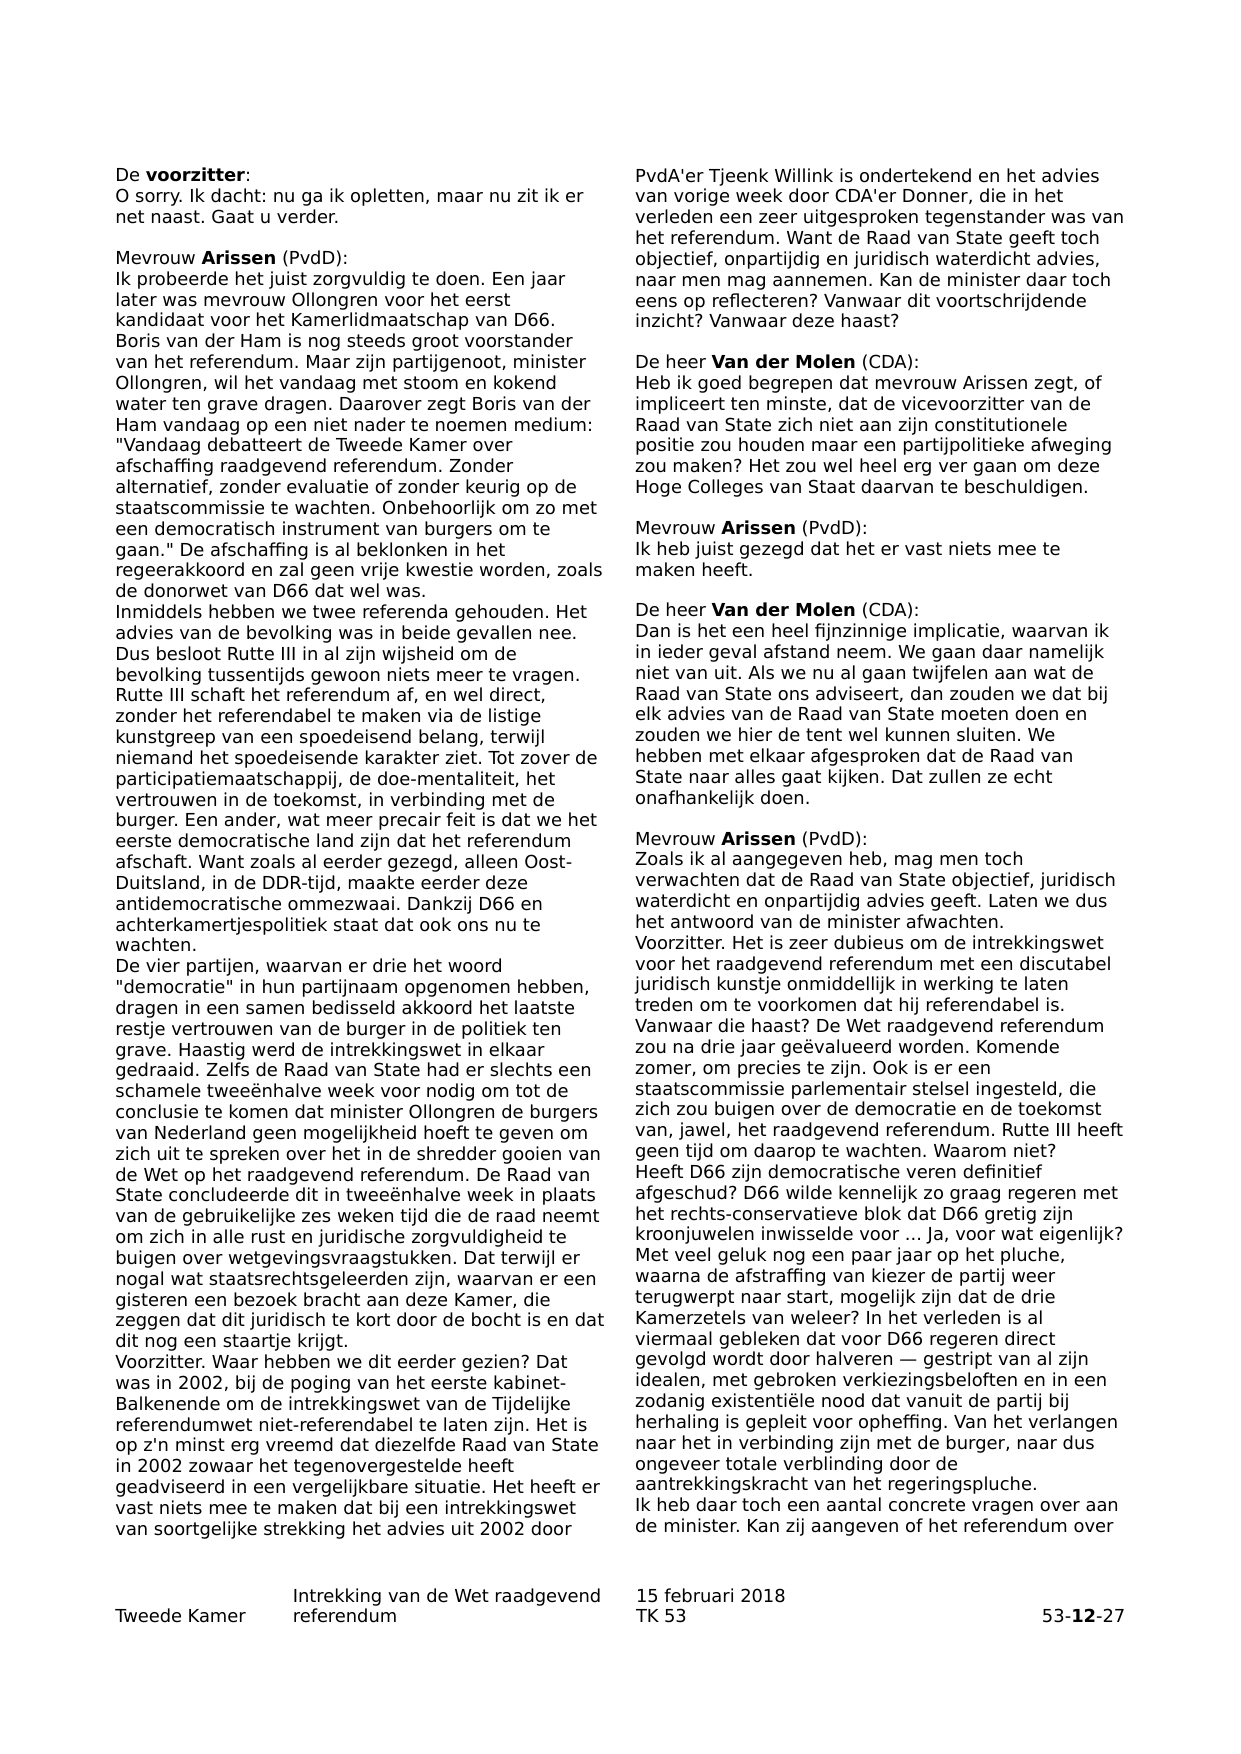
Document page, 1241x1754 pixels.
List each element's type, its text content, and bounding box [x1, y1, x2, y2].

text Heeft D66 zijn democratische veren definitief afgeschud? D66 wilde kennelijk zo graag regeren met het rechts-conservatieve blok dat D66 gretig zijn kroonjuwelen inwisselde voor ... Ja, voor wat eigenlijk? Met veel geluk nog een paar jaar op het pluche, waarna de afstraffing van kiezer de partij weer terugwerpt naar start, mogelijk zijn dat de drie Kamerzetels van weleer? In het verleden is al viermaal gebleken dat voor D66 regeren direct gevolgd wordt door halveren — gestript van al zijn idealen, met gebroken verkiezingsbeloften en in een zodanig existentiële nood dat vanuit de partij bij herhaling is gepleit voor opheffing. Van het verlangen naar het in verbinding zijn met de burger, naar dus ongeveer totale verblinding door de aantrekkingskracht van het regeringspluche. [635, 1162, 1125, 1495]
text De heer Van der Molen (CDA): [635, 352, 1125, 373]
text Dan is het een heel fijnzinnige implicatie, waarvan ik in ieder geval afstand neem. We gaan daar namelijk niet van uit. Als we nu al gaan twijfelen aan wat de Raad van State ons adviseert, dan zouden we dat bij elk advies van de Raad van State moeten doen en zouden we hier de tent wel kunnen sluiten. We hebben met elkaar afgesproken dat de Raad van State naar alles gaat kijken. Dat zullen ze echt onafhankelijk doen. [635, 621, 1125, 808]
text Ik probeerde het juist zorgvuldig te doen. Een jaar later was mevrouw Ollongren voor het eerst kandidaat voor het Kamerlidmaatschap van D66. Boris van der Ham is nog steeds groot voorstander van het referendum. Maar zijn partijgenoot, minister Ollongren, wil het vandaag met stoom en kokend water ten grave dragen. Daarover zegt Boris van der Ham vandaag op een niet nader te noemen medium: "Vandaag debatteert de Tweede Kamer over afschaffing raadgevend referendum. Zonder alternatief, zonder evaluatie of zonder keurig op de staatscommissie te wachten. Onbehoorlijk om zo met een democratisch instrument van burgers om te gaan." De afschaffing is al beklonken in het regeerakkoord en zal geen vrije kwestie worden, zoals de donorwet van D66 dat wel was. [115, 268, 605, 602]
text Voorzitter. Waar hebben we dit eerder gezien? Dat was in 2002, bij de poging van het eerste kabinet-Balkenende om de intrekkingswet van de Tijdelijke referendumwet niet-referendabel te laten zijn. Het is op z'n minst erg vreemd dat diezelfde Raad van State in 2002 zowaar het tegenovergestelde heeft geadviseerd in een vergelijkbare situatie. Het heeft er vast niets mee te maken dat bij een intrekkingswet van soortgelijke strekking het advies uit 2002 door [115, 1352, 605, 1539]
text Mevrouw Arissen (PvdD): [635, 828, 1125, 849]
text PvdA'er Tjeenk Willink is ondertekend en het advies van vorige week door CDA'er Donner, die in het verleden een zeer uitgesproken tegenstander was van het referendum. Want de Raad van State geeft toch objectief, onpartijdig en juridisch waterdicht advies, naar men mag aannemen. Kan de minister daar toch eens op reflecteren? Vanwaar dit voortschrijdende inzicht? Vanwaar deze haast? [635, 165, 1125, 332]
text De voorzitter: [115, 165, 605, 186]
text Voorzitter. Het is zeer dubieus om de intrekkingswet voor het raadgevend referendum met een discutabel juridisch kunstje onmiddellijk in werking te laten treden om te voorkomen dat hij referendabel is. Vanwaar die haast? De Wet raadgevend referendum zou na drie jaar geëvalueerd worden. Komende zomer, om precies te zijn. Ook is er een staatscommissie parlementair stelsel ingesteld, die zich zou buigen over de democratie en de toekomst van, jawel, het raadgevend referendum. Rutte III heeft geen tijd om daarop te wachten. Waarom niet? [635, 932, 1125, 1162]
text O sorry. Ik dacht: nu ga ik opletten, maar nu zit ik er net naast. Gaat u verder. [115, 186, 605, 228]
text Ik heb daar toch een aantal concrete vragen over aan de minister. Kan zij aangeven of het referendum over [635, 1495, 1125, 1537]
text Heb ik goed begrepen dat mevrouw Arissen zegt, of impliceert ten minste, dat de vicevoorzitter van de Raad van State zich niet aan zijn constitutionele positie zou houden maar een partijpolitieke afweging zou maken? Het zou wel heel erg ver gaan om deze Hoge Colleges van Staat daarvan te beschuldigen. [635, 373, 1125, 498]
text Ik heb juist gezegd dat het er vast niets mee te maken heeft. [635, 538, 1125, 580]
text De heer Van der Molen (CDA): [635, 600, 1125, 621]
text Zoals ik al aangegeven heb, mag men toch verwachten dat de Raad van State objectief, juridisch waterdicht en onpartijdig advies geeft. Laten we dus het antwoord van de minister afwachten. [635, 849, 1125, 932]
text Mevrouw Arissen (PvdD): [635, 518, 1125, 538]
text Inmiddels hebben we twee referenda gehouden. Het advies van de bevolking was in beide gevallen nee. Dus besloot Rutte III in al zijn wijsheid om de bevolking tussentijds gewoon niets meer te vragen. Rutte III schaft het referendum af, en wel direct, zonder het referendabel te maken via de listige kunstgreep van een spoedeisend belang, terwijl niemand het spoedeisende karakter ziet. Tot zover de participatiemaatschappij, de doe-mentaliteit, het vertrouwen in de toekomst, in verbinding met de burger. Een ander, wat meer precair feit is dat we het eerste democratische land zijn dat het referendum afschaft. Want zoals al eerder gezegd, alleen Oost-Duitsland, in de DDR-tijd, maakte eerder deze antidemocratische ommezwaai. Dankzij D66 en achterkamertjespolitiek staat dat ook ons nu te wachten. [115, 602, 605, 956]
text De vier partijen, waarvan er drie het woord "democratie" in hun partijnaam opgenomen hebben, dragen in een samen bedisseld akkoord het laatste restje vertrouwen van de burger in de politiek ten grave. Haastig werd de intrekkingswet in elkaar gedraaid. Zelfs de Raad van State had er slechts een schamele tweeënhalve week voor nodig om tot de conclusie te komen dat minister Ollongren de burgers van Nederland geen mogelijkheid hoeft te geven om zich uit te spreken over het in de shredder gooien van de Wet op het raadgevend referendum. De Raad van State concludeerde dit in tweeënhalve week in plaats van de gebruikelijke zes weken tijd die de raad neemt om zich in alle rust en juridische zorgvuldigheid te buigen over wetgevingsvraagstukken. Dat terwijl er nogal wat staatsrechtsgeleerden zijn, waarvan er een gisteren een bezoek bracht aan deze Kamer, die zeggen dat dit juridisch te kort door de bocht is en dat dit nog een staartje krijgt. [115, 956, 605, 1352]
text Mevrouw Arissen (PvdD): [115, 248, 605, 268]
